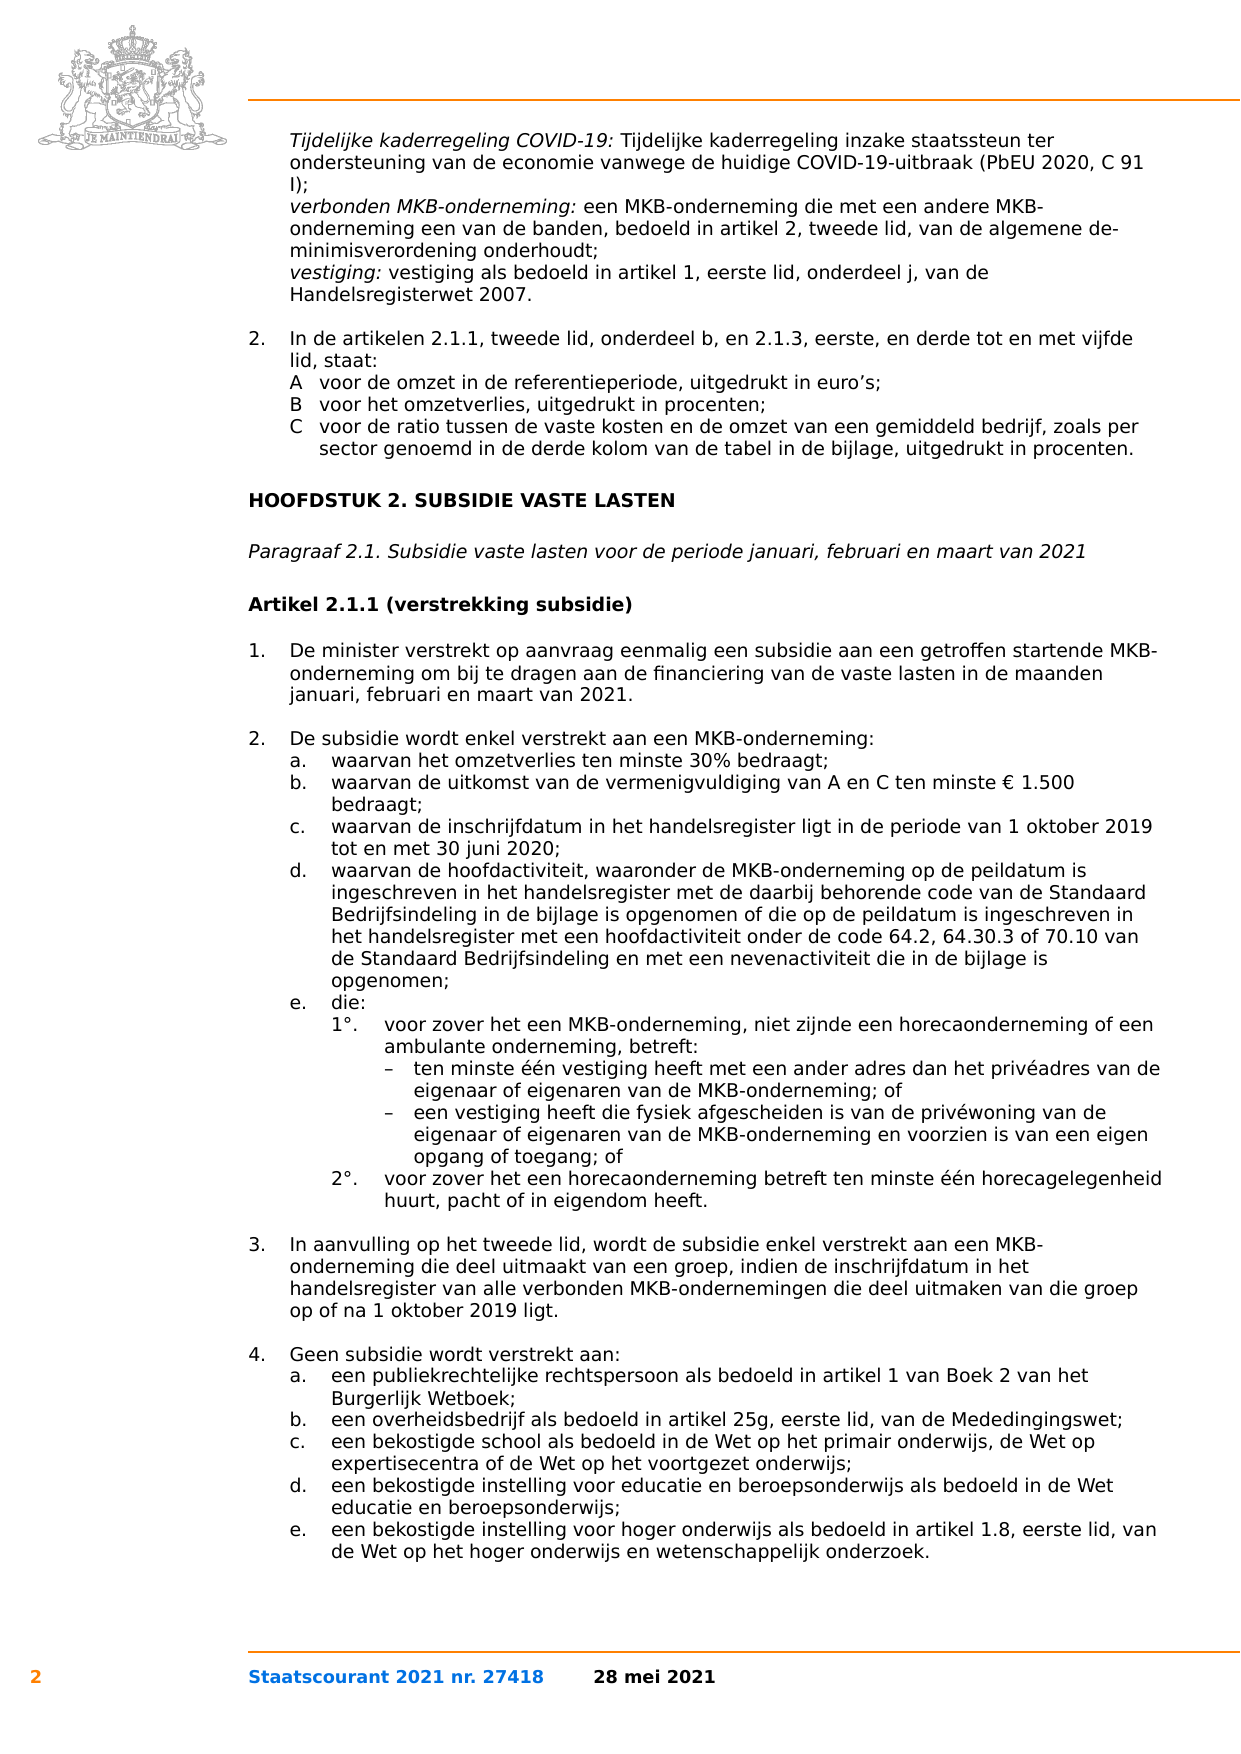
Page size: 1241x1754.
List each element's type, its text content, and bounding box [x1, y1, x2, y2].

text vestiging: vestiging als bedoeld in artikel 1, eerste lid, onderdeel j, van de Handelsregisterwet 2007. [289, 262, 1163, 306]
subtitle Artikel 2.1.1 (verstrekking subsidie) [248, 593, 1163, 615]
text – een vestiging heeft die fysiek afgescheiden is van de privéwoning van de eigenaar of eigenaren van de MKB-onderneming en voorzien is van een eigen opgang of toegang; of [384, 1102, 1163, 1168]
text 1°. voor zover het een MKB-onderneming, niet zijnde een horecaonderneming of een ambulante onderneming, betreft: [331, 1014, 1163, 1058]
text verbonden MKB-onderneming: een MKB-onderneming die met een andere MKB-onderneming een van de banden, bedoeld in artikel 2, tweede lid, van de algemene de-minimisverordening onderhoudt; [289, 196, 1163, 262]
text b. een overheidsbedrijf als bedoeld in artikel 25g, eerste lid, van de Mededingingswet; [289, 1409, 1163, 1431]
text A voor de omzet in de referentieperiode, uitgedrukt in euro’s; [289, 372, 1163, 393]
text 3. In aanvulling op het tweede lid, wordt de subsidie enkel verstrekt aan een MKB-onderneming die deel uitmaakt van een groep, indien de inschrijfdatum in het handelsregister van alle verbonden MKB-ondernemingen die deel uitmaken van die groep op of na 1 oktober 2019 ligt. [248, 1234, 1163, 1322]
text 2. In de artikelen 2.1.1, tweede lid, onderdeel b, en 2.1.3, eerste, en derde tot en met vijfde lid, staat: [248, 328, 1163, 372]
picture [38, 25, 227, 150]
text a. waarvan het omzetverlies ten minste 30% bedraagt; [289, 750, 1163, 772]
text Tijdelijke kaderregeling COVID-19: Tijdelijke kaderregeling inzake staatssteun ter ondersteuning van de economie vanwege de huidige COVID-19-uitbraak (PbEU 2020, C 91 I); [289, 130, 1163, 196]
text c. waarvan de inschrijfdatum in het handelsregister ligt in de periode van 1 oktober 2019 tot en met 30 juni 2020; [289, 816, 1163, 860]
text 2°. voor zover het een horecaonderneming betreft ten minste één horecagelegenheid huurt, pacht of in eigendom heeft. [331, 1168, 1163, 1212]
text a. een publiekrechtelijke rechtspersoon als bedoeld in artikel 1 van Boek 2 van het Burgerlijk Wetboek; [289, 1365, 1163, 1409]
text C voor de ratio tussen de vaste kosten en de omzet van een gemiddeld bedrijf, zoals per sector genoemd in de derde kolom van de tabel in de bijlage, uitgedrukt in procenten. [289, 416, 1163, 459]
text 4. Geen subsidie wordt verstrekt aan: [248, 1343, 1163, 1365]
text e. die: [289, 992, 1163, 1014]
text B voor het omzetverlies, uitgedrukt in procenten; [289, 393, 1163, 416]
text 2. De subsidie wordt enkel verstrekt aan een MKB-onderneming: [248, 728, 1163, 750]
text 1. De minister verstrekt op aanvraag eenmalig een subsidie aan een getroffen startende MKB-onderneming om bij te dragen aan de financiering van de vaste lasten in de maanden januari, februari en maart van 2021. [248, 640, 1163, 706]
subtitle HOOFDSTUK 2. SUBSIDIE VASTE LASTEN [248, 489, 1163, 511]
text b. waarvan de uitkomst van de vermenigvuldiging van A en C ten minste € 1.500 bedraagt; [289, 772, 1163, 816]
text e. een bekostigde instelling voor hoger onderwijs als bedoeld in artikel 1.8, eerste lid, van de Wet op het hoger onderwijs en wetenschappelijk onderzoek. [289, 1519, 1163, 1563]
text c. een bekostigde school als bedoeld in de Wet op het primair onderwijs, de Wet op expertisecentra of de Wet op het voortgezet onderwijs; [289, 1431, 1163, 1475]
subtitle Paragraaf 2.1. Subsidie vaste lasten voor de periode januari, februari en maart van 2021 [248, 541, 1163, 563]
text d. waarvan de hoofdactiviteit, waaronder de MKB-onderneming op de peildatum is ingeschreven in het handelsregister met de daarbij behorende code van de Standaard Bedrijfsindeling in de bijlage is opgenomen of die op de peildatum is ingeschreven in het handelsregister met een hoofdactiviteit onder de code 64.2, 64.30.3 of 70.10 van de Standaard Bedrijfsindeling en met een nevenactiviteit die in de bijlage is opgenomen; [289, 860, 1163, 992]
text – ten minste één vestiging heeft met een ander adres dan het privéadres van de eigenaar of eigenaren van de MKB-onderneming; of [384, 1058, 1163, 1102]
text d. een bekostigde instelling voor educatie en beroepsonderwijs als bedoeld in de Wet educatie en beroepsonderwijs; [289, 1475, 1163, 1519]
